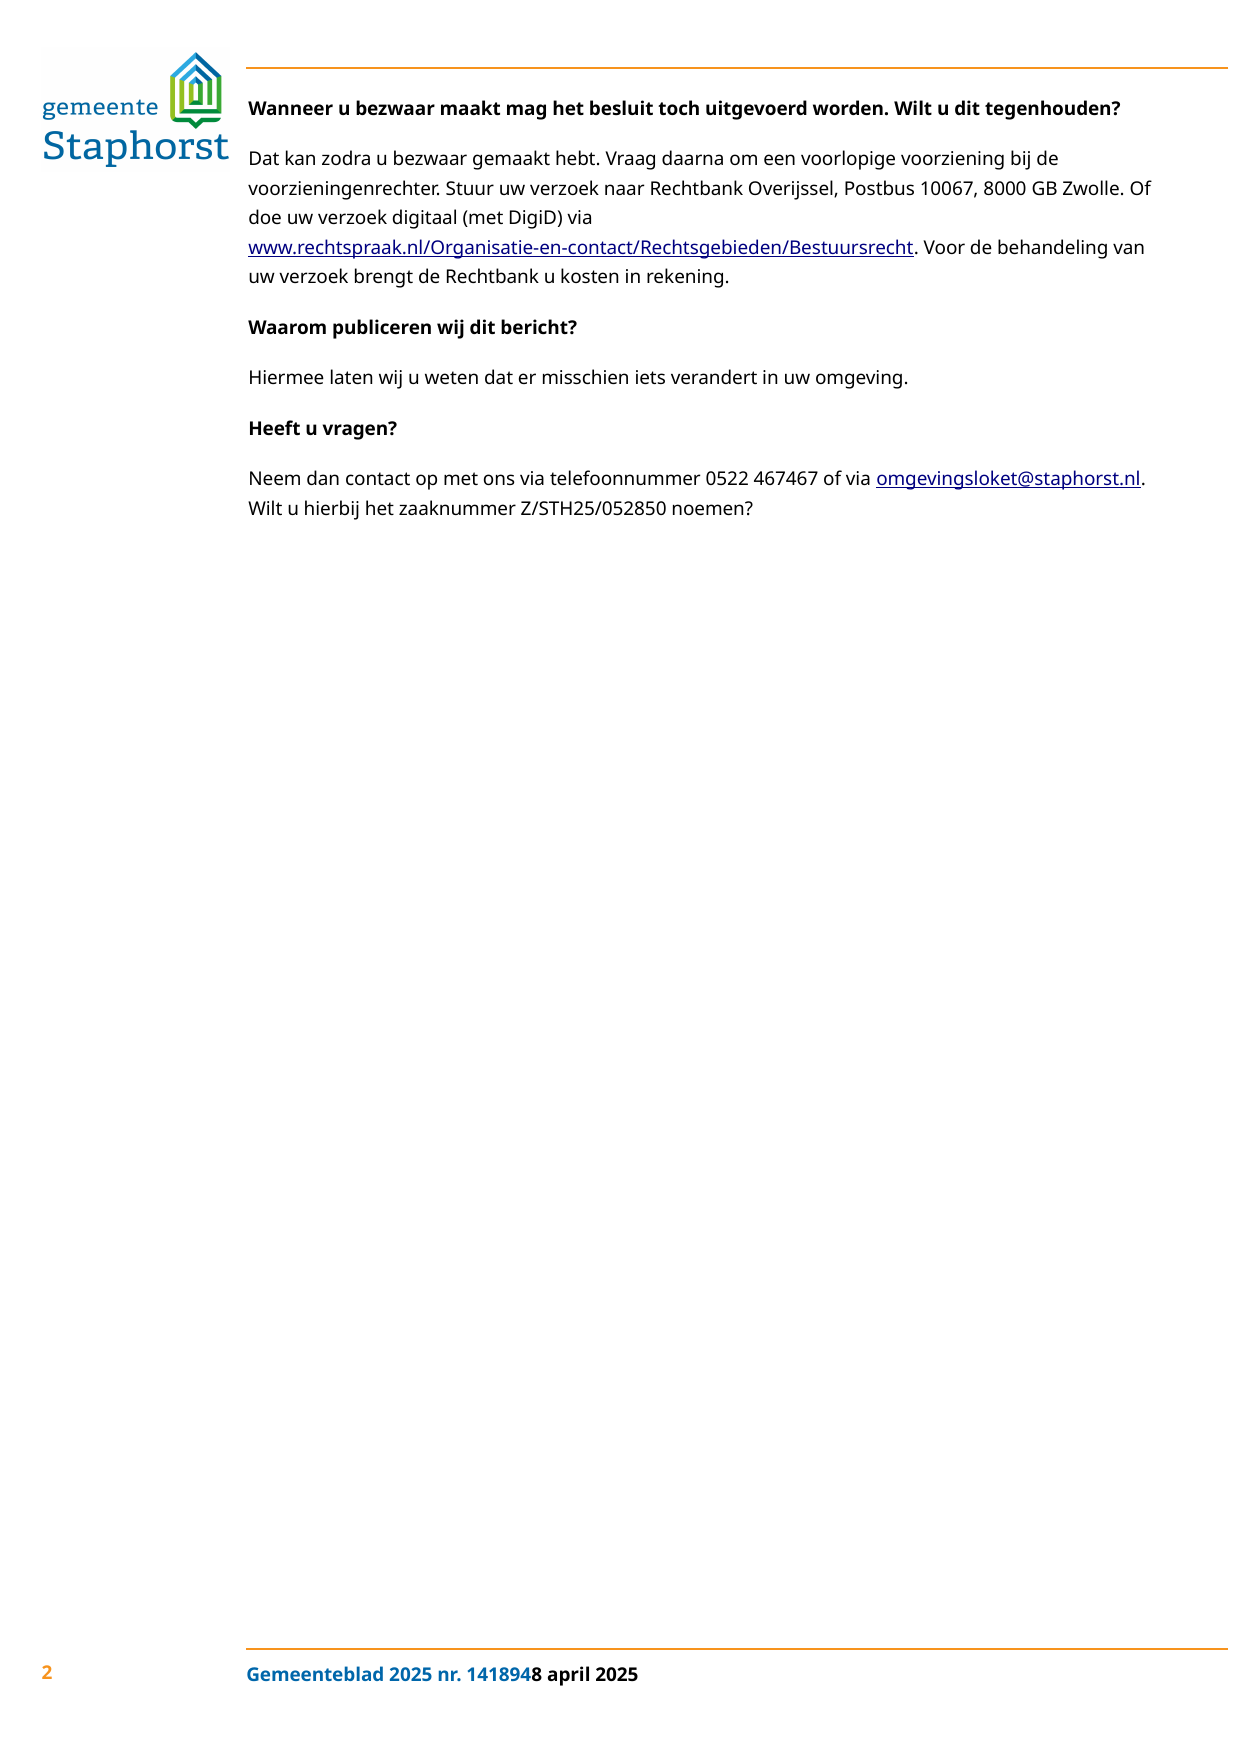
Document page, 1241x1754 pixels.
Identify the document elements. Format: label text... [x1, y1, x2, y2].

text Wanneer u bezwaar maakt mag het besluit toch uitgevoerd worden. Wilt u dit tegenhouden? [248, 95, 1152, 121]
text Dat kan zodra u bezwaar gemaakt hebt. Vraag daarna om een voorlopige voorziening bij de voorzieningenrechter. Stuur uw verzoek naar Rechtbank Overijssel, Postbus 10067, 8000 GB Zwolle. Of doe uw verzoek digitaal (met DigiD) via www.rechtspraak.nl/Organisatie-en-contact/Rechtsgebieden/Bestuursrecht. Voor de behandeling van uw verzoek brengt de Rechtbank u kosten in rekening. [248, 145, 1152, 289]
text Neem dan contact op met ons via telefoonnummer 0522 467467 of via omgevingsloket@staphorst.nl. Wilt u hierbij het zaaknummer Z/STH25/052850 noemen? [248, 465, 1152, 521]
picture [41, 47, 231, 172]
text Heeft u vragen? [248, 415, 1152, 441]
text Waarom publiceren wij dit bericht? [248, 314, 1152, 340]
text Hiermee laten wij u weten dat er misschien iets verandert in uw omgeving. [248, 364, 1152, 390]
